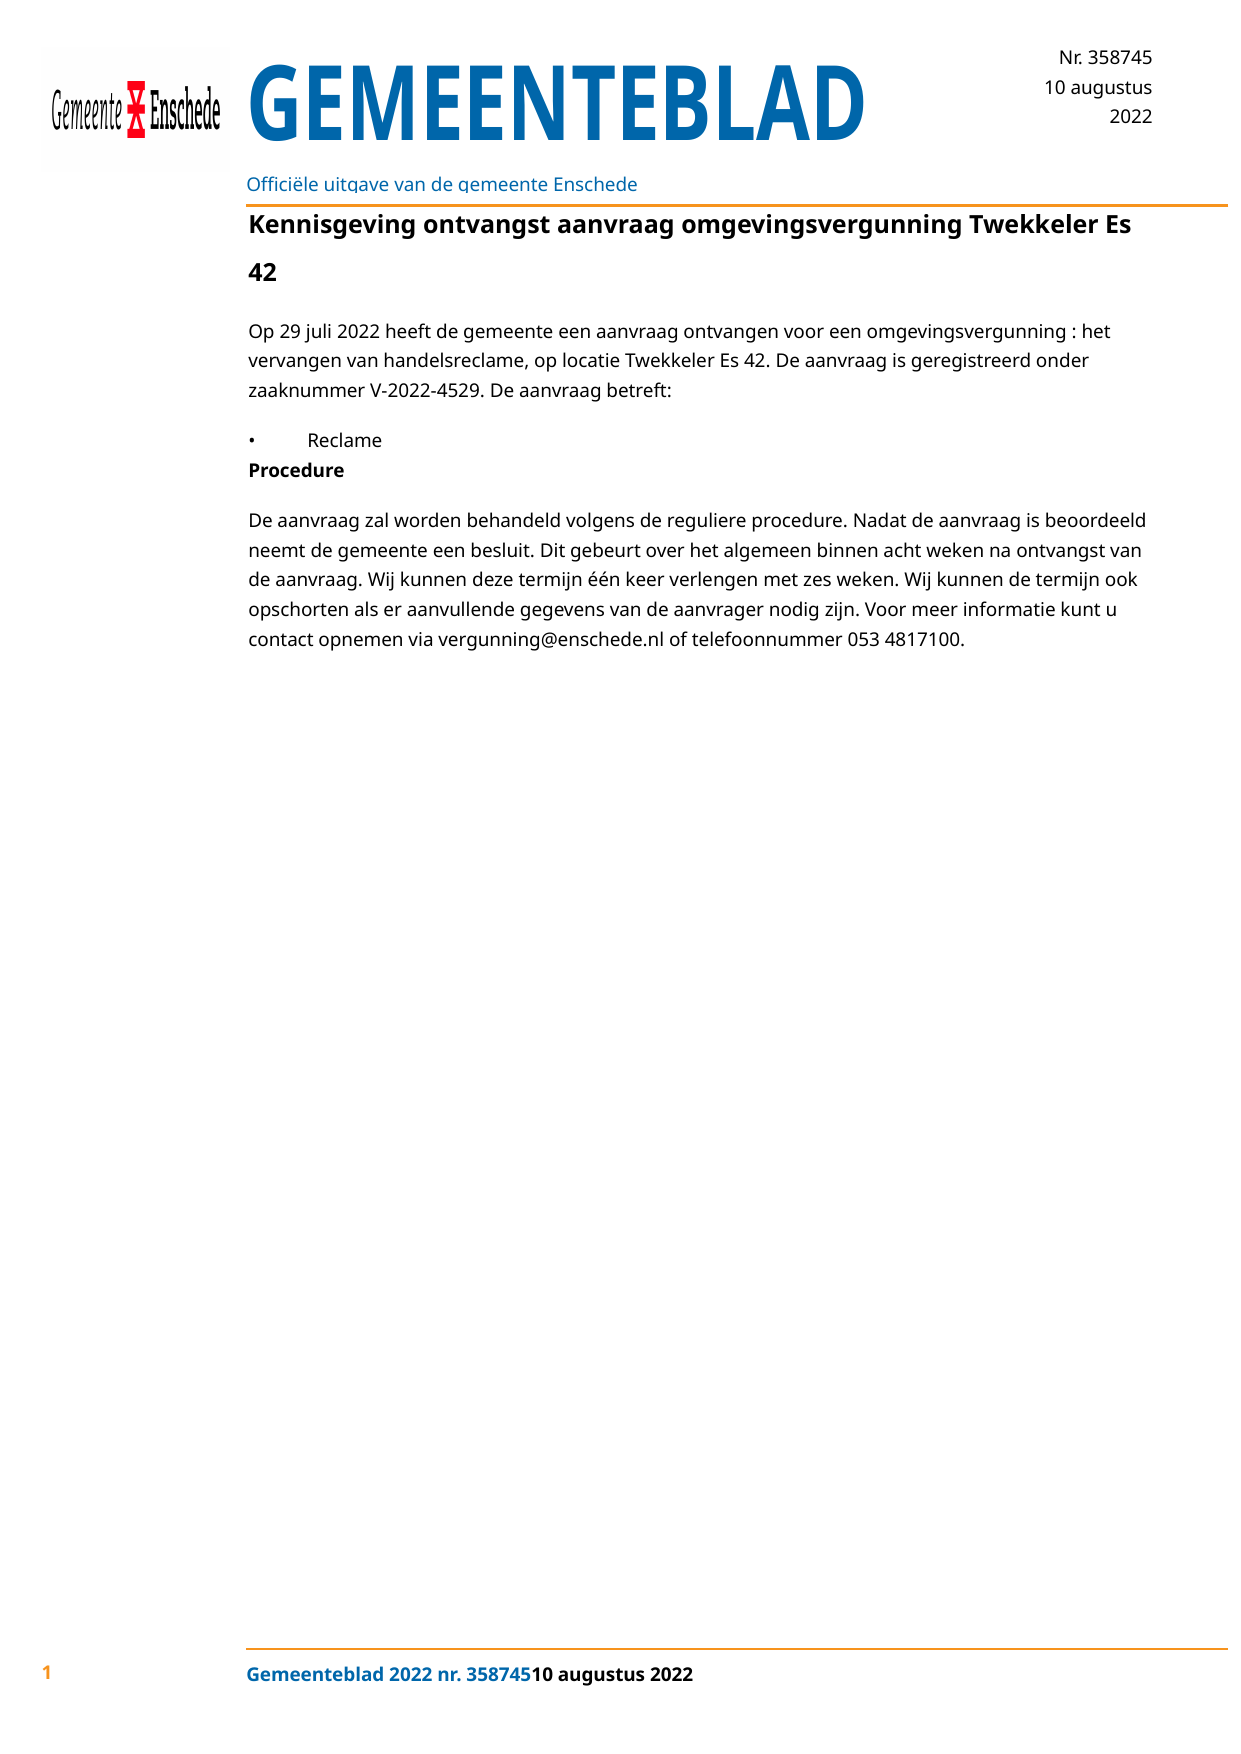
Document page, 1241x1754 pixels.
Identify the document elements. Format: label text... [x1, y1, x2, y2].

text Op 29 juli 2022 heeft de gemeente een aanvraag ontvangen voor een omgevingsvergunning : het vervangen van handelsreclame, op locatie Twekkeler Es 42. De aanvraag is geregistreerd onder zaaknummer V-2022-4529. De aanvraag betreft: [248, 318, 1152, 403]
text Kennisgeving ontvangst aanvraag omgevingsvergunning Twekkeler Es 42 [248, 207, 1152, 288]
text Procedure [248, 457, 1152, 483]
list Reclame [248, 427, 1152, 453]
text De aanvraag zal worden behandeld volgens de reguliere procedure. Nadat de aanvraag is beoordeeld neemt de gemeente een besluit. Dit gebeurt over het algemeen binnen acht weken na ontvangst van de aanvraag. Wij kunnen deze termijn één keer verlengen met zes weken. Wij kunnen de termijn ook opschorten als er aanvullende gegevens van de aanvrager nodig zijn. Voor meer informatie kunt u contact opnemen via vergunning@enschede.nl of telefoonnummer 053 4817100. [248, 507, 1152, 652]
picture [41, 47, 231, 172]
